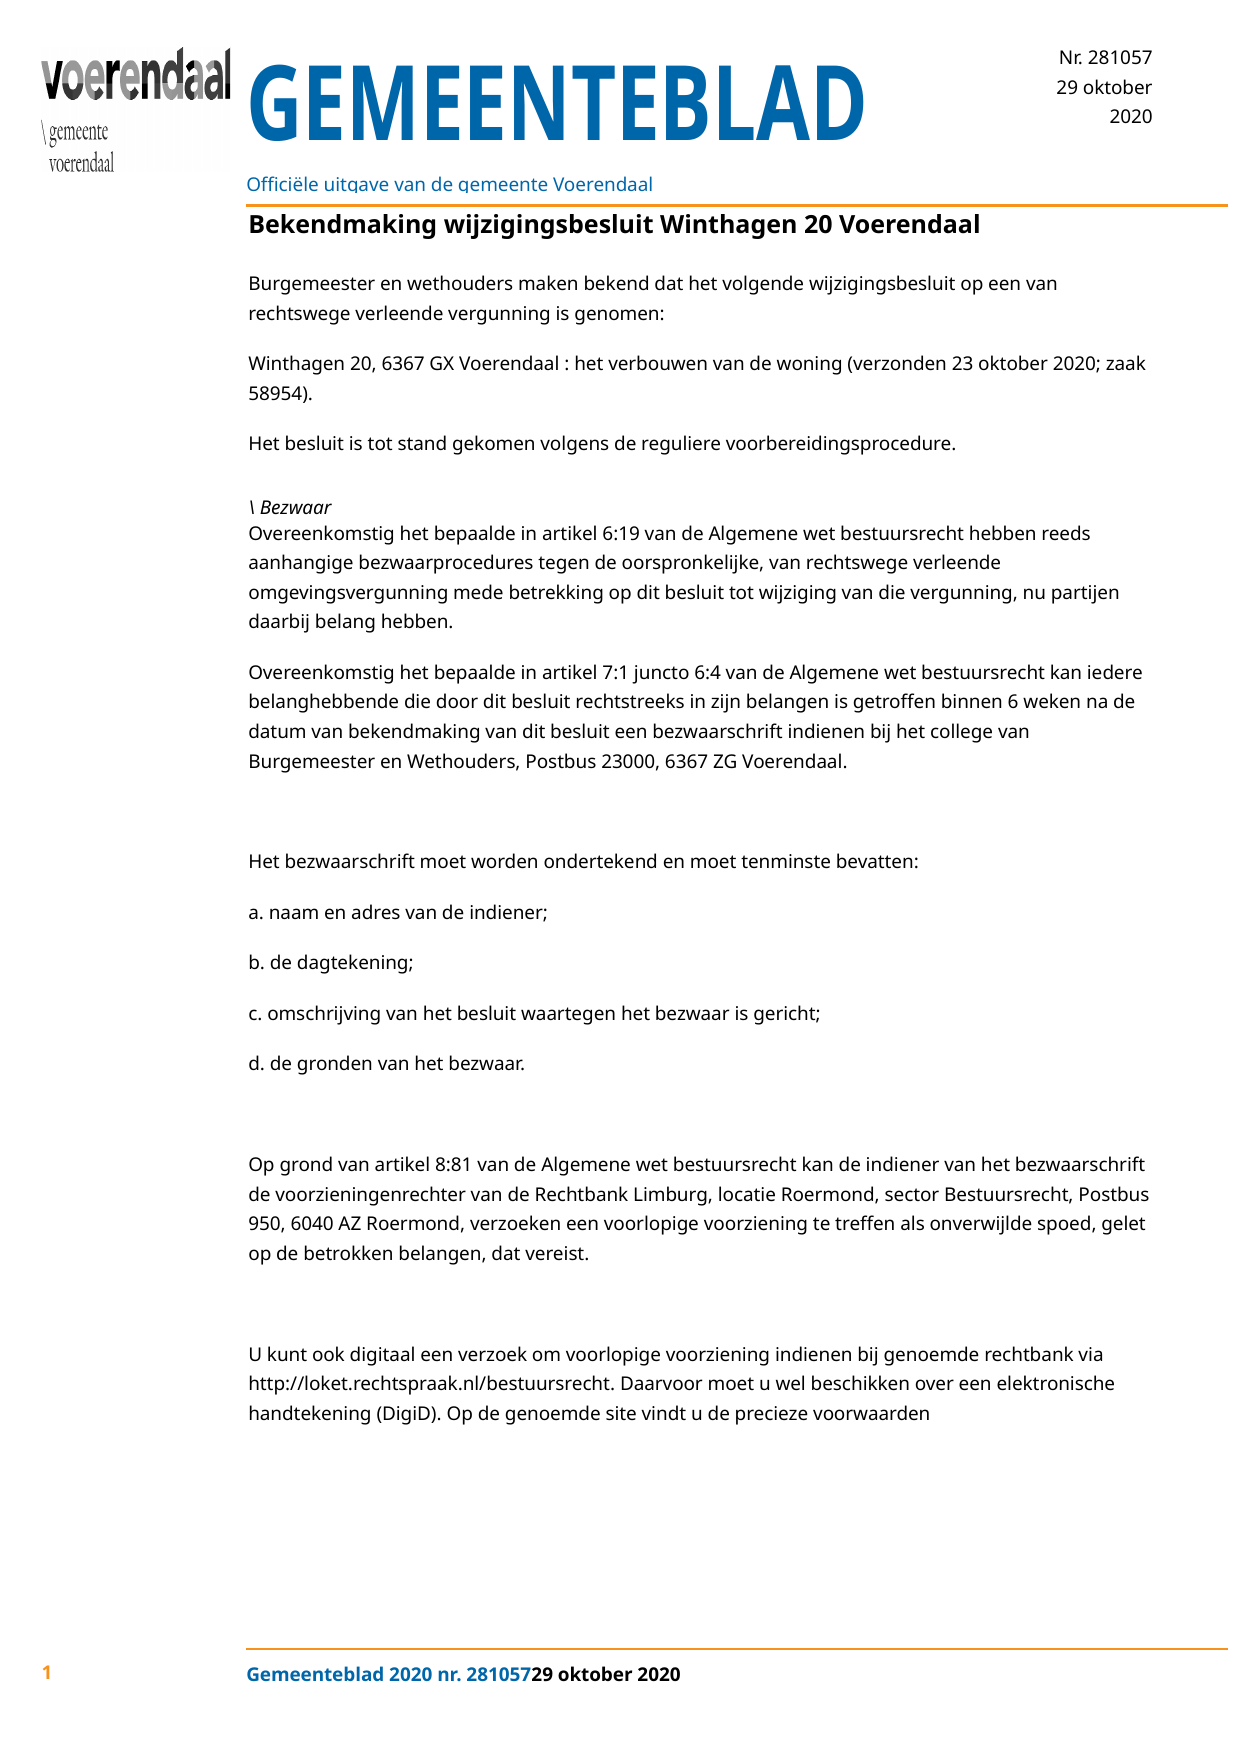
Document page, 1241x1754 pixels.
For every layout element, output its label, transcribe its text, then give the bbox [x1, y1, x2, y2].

text a. naam en adres van de indiener; [248, 899, 1152, 925]
text \ Bezwaar [248, 494, 1152, 520]
text U kunt ook digitaal een verzoek om voorlopige voorziening indienen bij genoemde rechtbank via http://loket.rechtspraak.nl/bestuursrecht. Daarvoor moet u wel beschikken over een elektronische handtekening (DigiD). Op de genoemde site vindt u de precieze voorwaarden [248, 1341, 1152, 1426]
text Winthagen 20, 6367 GX Voerendaal : het verbouwen van de woning (verzonden 23 oktober 2020; zaak 58954). [248, 350, 1152, 406]
text Bekendmaking wijzigingsbesluit Winthagen 20 Voerendaal [248, 207, 1152, 241]
text b. de dagtekening; [248, 949, 1152, 975]
text Op grond van artikel 8:81 van de Algemene wet bestuursrecht kan de indiener van het bezwaarschrift de voorzieningenrechter van de Rechtbank Limburg, locatie Roermond, sector Bestuursrecht, Postbus 950, 6040 AZ Roermond, verzoeken een voorlopige voorziening te treffen als onverwijlde spoed, gelet op de betrokken belangen, dat vereist. [248, 1151, 1152, 1266]
text Het bezwaarschrift moet worden ondertekend en moet tenminste bevatten: [248, 849, 1152, 874]
text Overeenkomstig het bepaalde in artikel 6:19 van de Algemene wet bestuursrecht hebben reeds aanhangige bezwaarprocedures tegen de oorspronkelijke, van rechtswege verleende omgevingsvergunning mede betrekking op dit besluit tot wijziging van die vergunning, nu partijen daarbij belang hebben. [248, 520, 1152, 634]
text d. de gronden van het bezwaar. [248, 1050, 1152, 1076]
picture [41, 47, 231, 172]
text Burgemeester en wethouders maken bekend dat het volgende wijzigingsbesluit op een van rechtswege verleende vergunning is genomen: [248, 270, 1152, 326]
text Overeenkomstig het bepaalde in artikel 7:1 juncto 6:4 van de Algemene wet bestuursrecht kan iedere belanghebbende die door dit besluit rechtstreeks in zijn belangen is getroffen binnen 6 weken na de datum van bekendmaking van dit besluit een bezwaarschrift indienen bij het college van Burgemeester en Wethouders, Postbus 23000, 6367 ZG Voerendaal. [248, 659, 1152, 774]
text c. omschrijving van het besluit waartegen het bezwaar is gericht; [248, 1000, 1152, 1026]
text Het besluit is tot stand gekomen volgens de reguliere voorbereidingsprocedure. [248, 430, 1152, 456]
